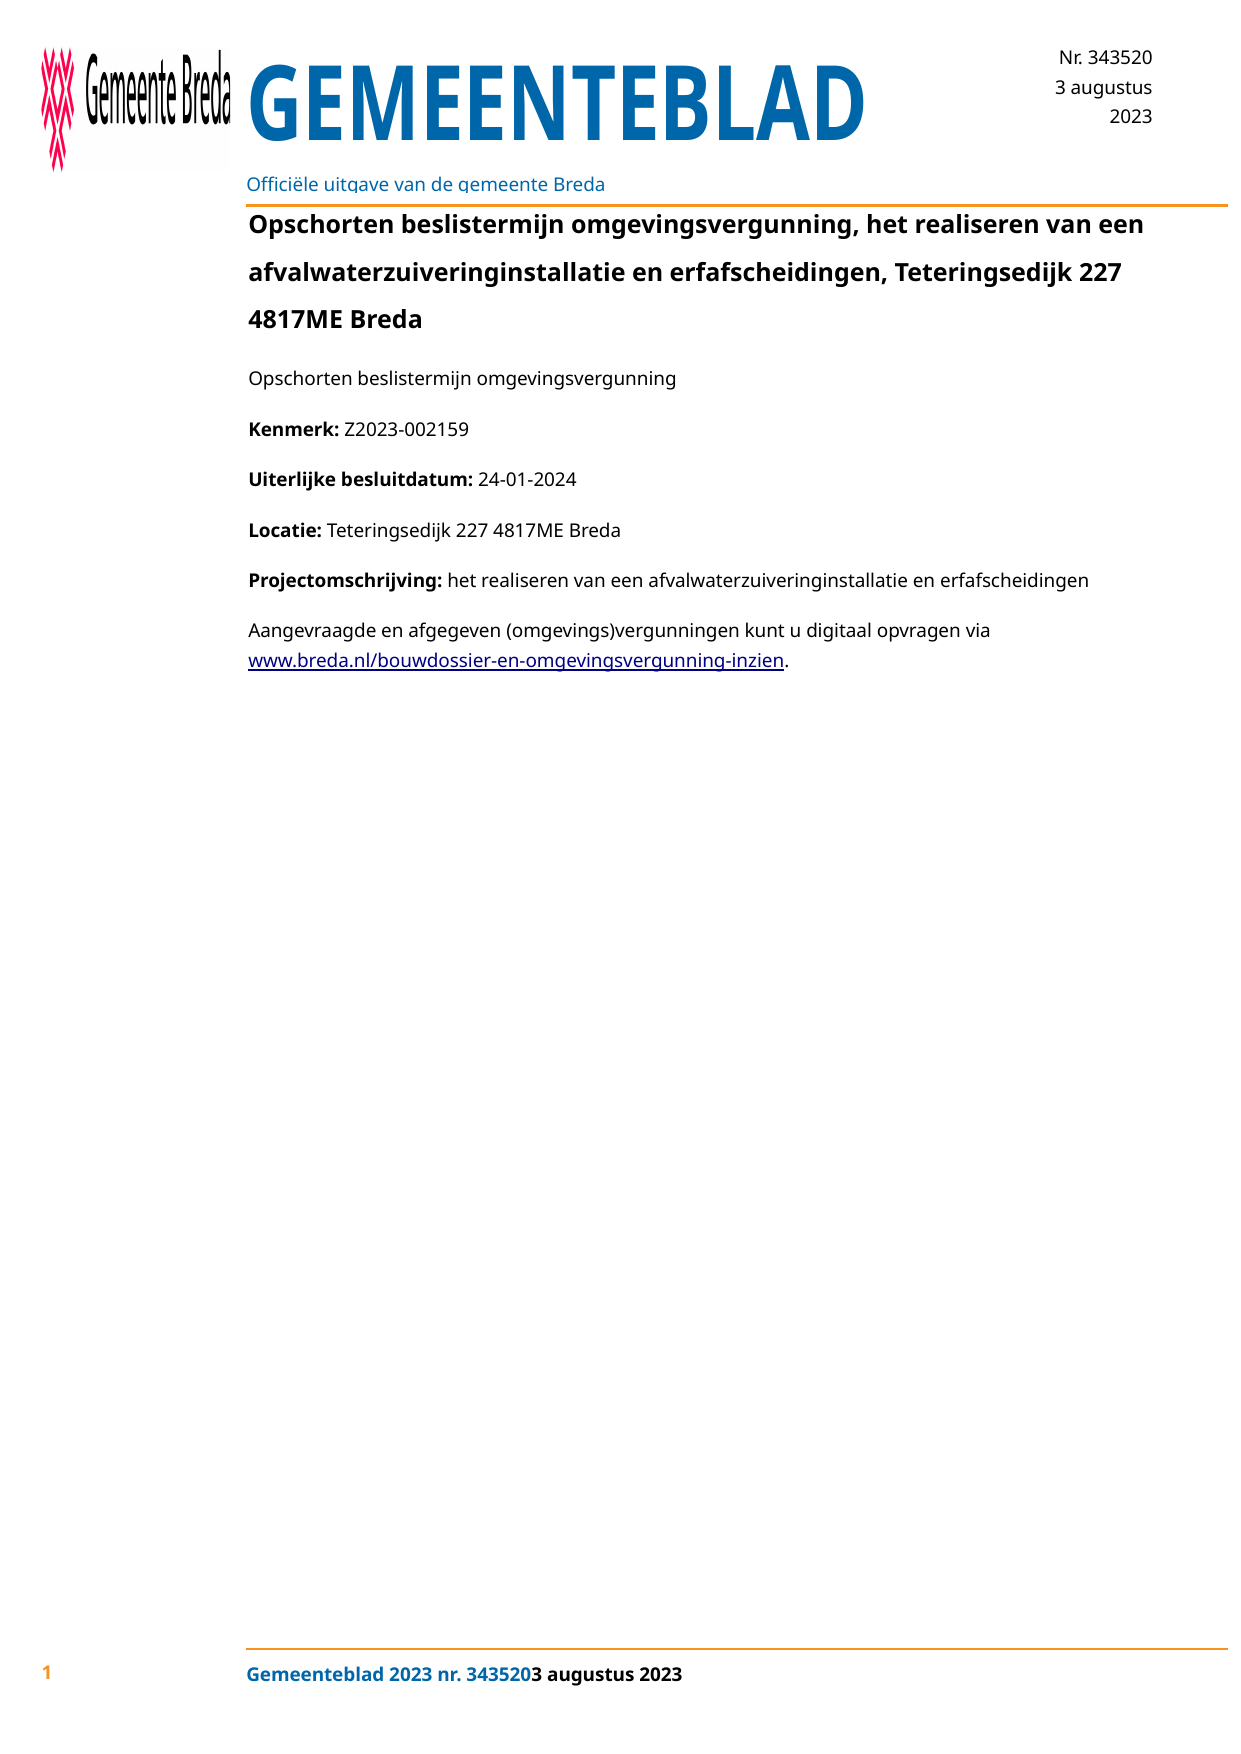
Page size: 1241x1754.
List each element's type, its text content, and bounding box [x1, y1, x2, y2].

picture [41, 47, 231, 172]
text Kenmerk: Z2023-002159 [248, 416, 1152, 442]
text Opschorten beslistermijn omgevingsvergunning, het realiseren van een afvalwaterzuiveringinstallatie en erfafscheidingen, Teteringsedijk 227 4817ME Breda [248, 207, 1152, 336]
text Opschorten beslistermijn omgevingsvergunning [248, 366, 1152, 391]
text Locatie: Teteringsedijk 227 4817ME Breda [248, 517, 1152, 542]
text Aangevraagde en afgegeven (omgevings)vergunningen kunt u digitaal opvragen via www.breda.nl/bouwdossier-en-omgevingsvergunning-inzien. [248, 618, 1152, 673]
text Projectomschrijving: het realiseren van een afvalwaterzuiveringinstallatie en erfafscheidingen [248, 567, 1152, 593]
text Uiterlijke besluitdatum: 24-01-2024 [248, 466, 1152, 492]
